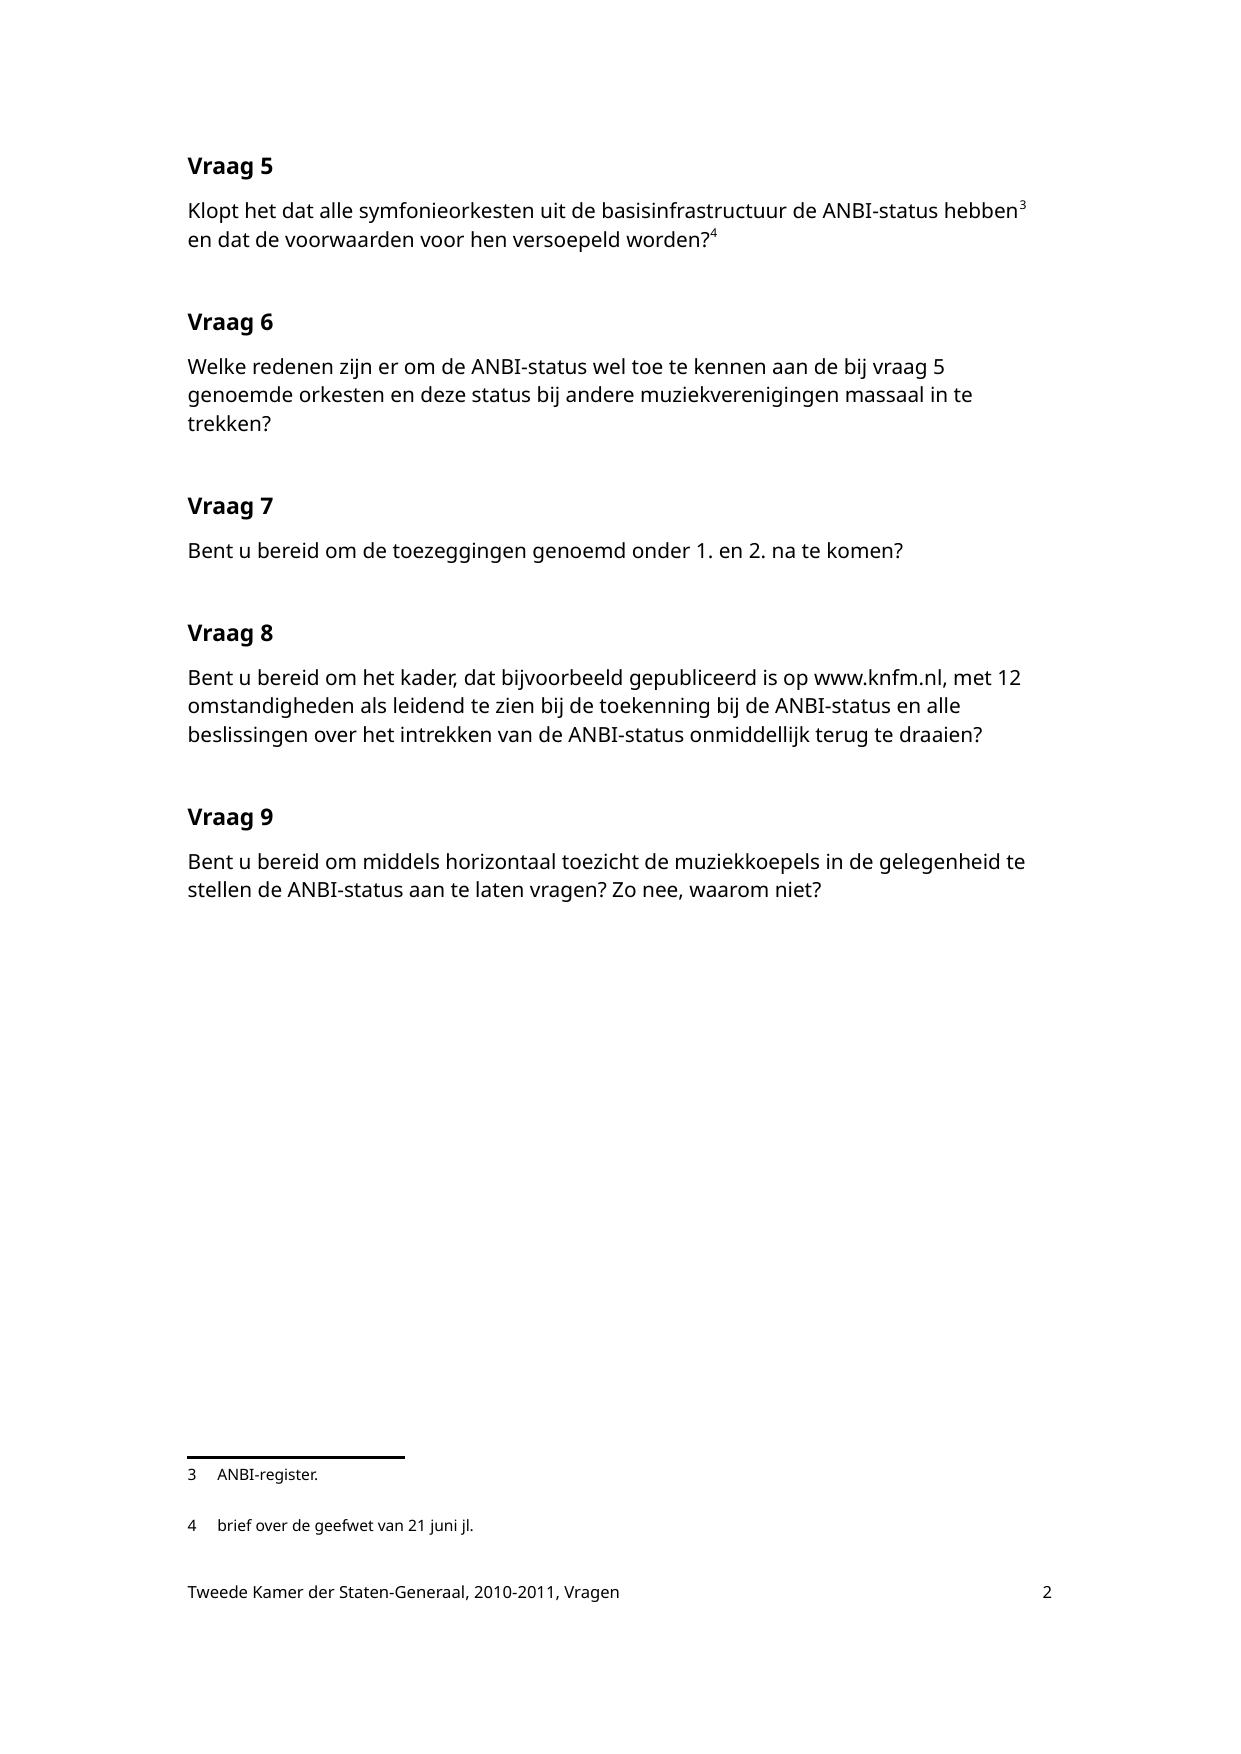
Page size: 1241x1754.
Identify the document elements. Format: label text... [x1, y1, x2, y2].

subtitle Vraag 7 [187, 490, 1053, 521]
text brief over de geefwet van 21 juni jl. [187, 1508, 1053, 1536]
subtitle Vraag 9 [187, 801, 1053, 832]
text ANBI-register. [187, 1449, 1053, 1478]
text Welke redenen zijn er om de ANBI-status wel toe te kennen aan de bij vraag 5 genoemde orkesten en deze status bij andere muziekverenigingen massaal in te trekken? [187, 352, 1053, 437]
subtitle Vraag 8 [187, 617, 1053, 648]
subtitle Vraag 5 [187, 150, 1053, 181]
text Klopt het dat alle symfonieorkesten uit de basisinfrastructuur de ANBI-status hebben en dat de voorwaarden voor hen versoepeld worden? [187, 196, 1053, 253]
text Bent u bereid om het kader, dat bijvoorbeeld gepubliceerd is op www.knfm.nl, met 12 omstandigheden als leidend te zien bij de toekenning bij de ANBI-status en alle beslissingen over het intrekken van de ANBI-status onmiddellijk terug te draaien? [187, 663, 1053, 748]
subtitle Vraag 6 [187, 306, 1053, 337]
text Bent u bereid om middels horizontaal toezicht de muziekkoepels in de gelegenheid te stellen de ANBI-status aan te laten vragen? Zo nee, waarom niet? [187, 847, 1053, 904]
text Bent u bereid om de toezeggingen genoemd onder 1. en 2. na te komen? [187, 536, 1053, 564]
